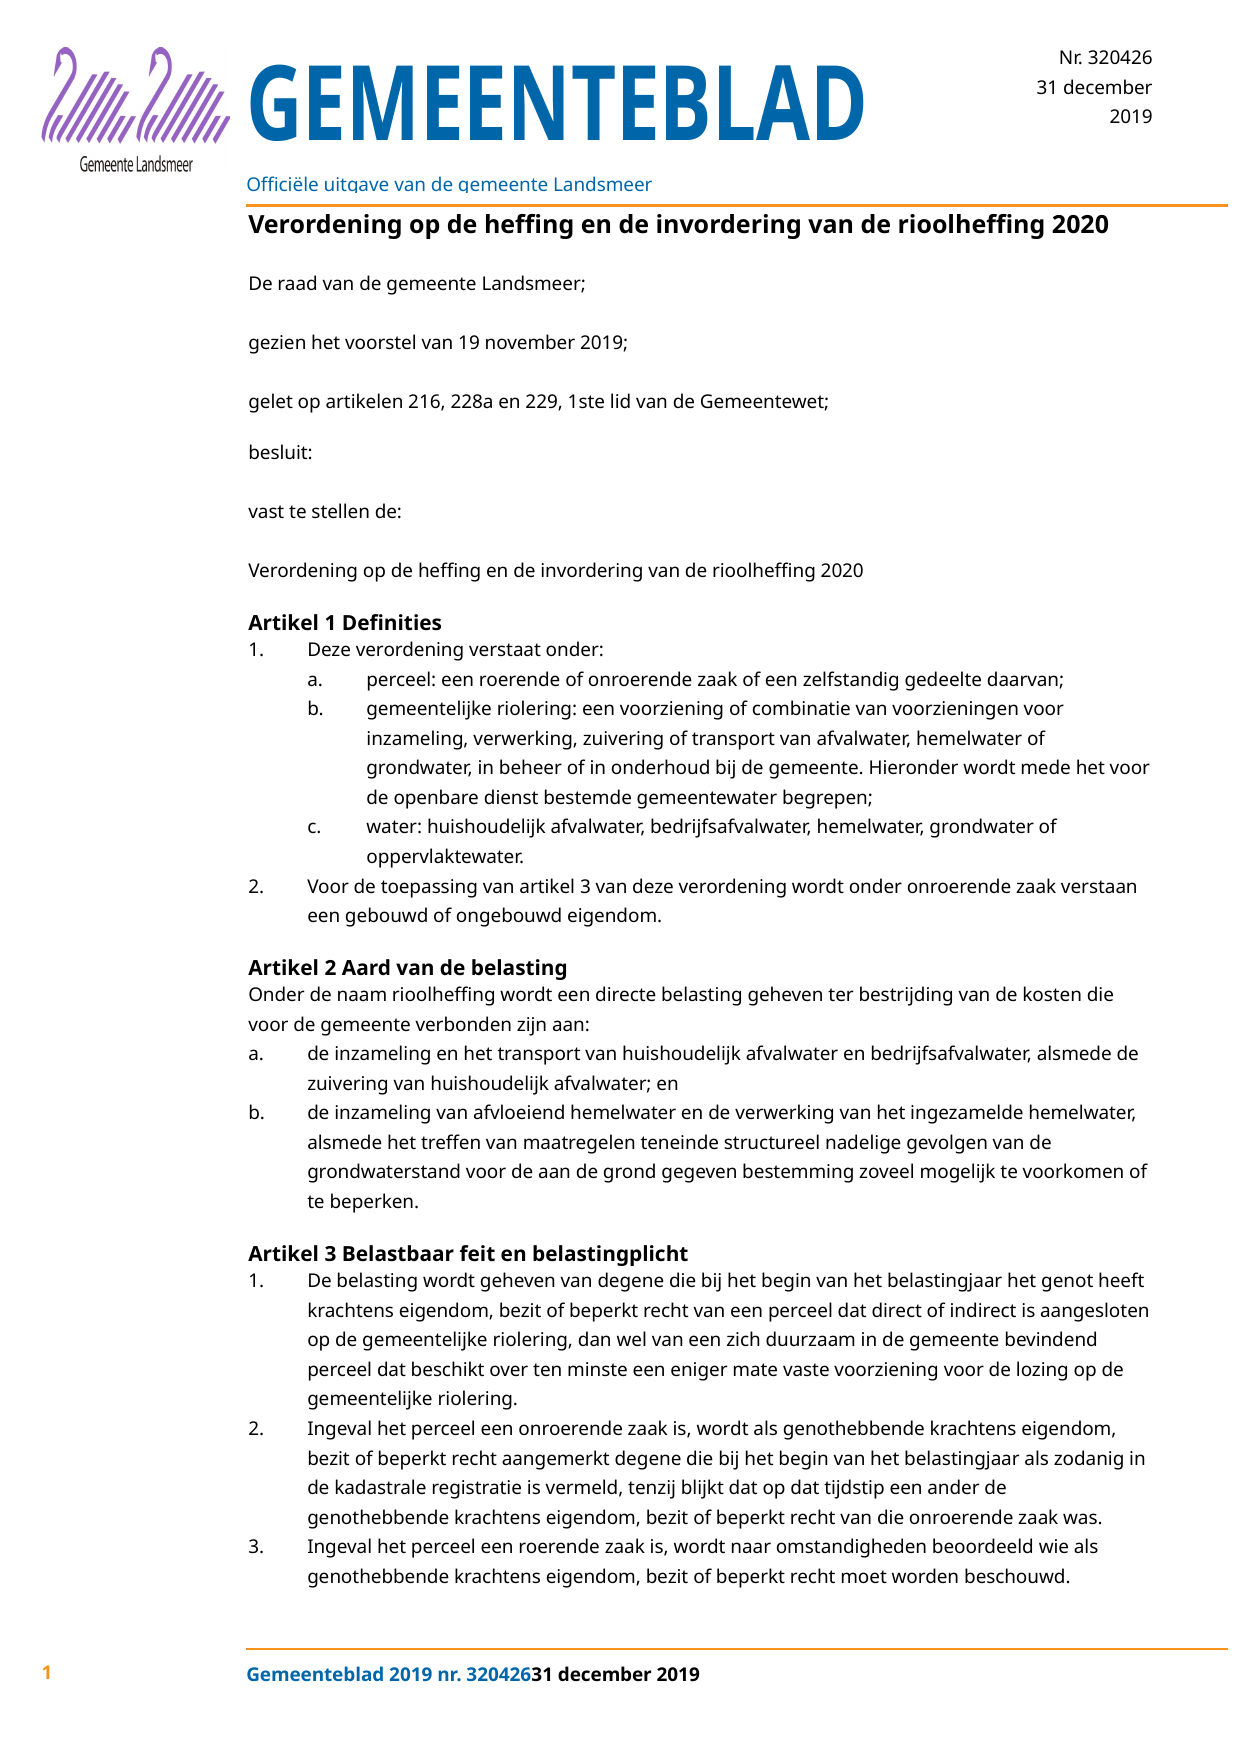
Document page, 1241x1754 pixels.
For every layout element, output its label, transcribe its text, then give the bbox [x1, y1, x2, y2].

text vast te stellen de: [248, 498, 1152, 524]
text Verordening op de heffing en de invordering van de rioolheffing 2020 [248, 207, 1152, 241]
list Voor de toepassing van artikel 3 van deze verordening wordt onder onroerende zaak verstaan een gebouwd of ongebouwd eigendom. [248, 873, 1152, 928]
list gemeentelijke riolering: een voorziening of combinatie van voorzieningen voor inzameling, verwerking, zuivering of transport van afvalwater, hemelwater of grondwater, in beheer of in onderhoud bij de gemeente. Hieronder wordt mede het voor de openbare dienst bestemde gemeentewater begrepen; [307, 695, 1152, 810]
list water: huishoudelijk afvalwater, bedrijfsafvalwater, hemelwater, grondwater of oppervlaktewater. [307, 814, 1152, 869]
text gezien het voorstel van 19 november 2019; [248, 329, 1152, 355]
text Onder de naam rioolheffing wordt een directe belasting geheven ter bestrijding van de kosten die voor de gemeente verbonden zijn aan: [248, 981, 1152, 1037]
text Artikel 2 Aard van de belasting [248, 953, 1152, 981]
list De belasting wordt geheven van degene die bij het begin van het belastingjaar het genot heeft krachtens eigendom, bezit of beperkt recht van een perceel dat direct of indirect is aangesloten op de gemeentelijke riolering, dan wel van een zich duurzaam in de gemeente bevindend perceel dat beschikt over ten minste een eniger mate vaste voorziening voor de lozing op de gemeentelijke riolering. [248, 1267, 1152, 1411]
list perceel: een roerende of onroerende zaak of een zelfstandig gedeelte daarvan; [307, 666, 1152, 691]
list de inzameling van afvloeiend hemelwater en de verwerking van het ingezamelde hemelwater, alsmede het treffen van maatregelen teneinde structureel nadelige gevolgen van de grondwaterstand voor de aan de grond gegeven bestemming zoveel mogelijk te voorkomen of te beperken. [248, 1099, 1152, 1214]
list de inzameling en het transport van huishoudelijk afvalwater en bedrijfsafvalwater, alsmede de zuivering van huishoudelijk afvalwater; en [248, 1040, 1152, 1096]
text Artikel 3 Belastbaar feit en belastingplicht [248, 1239, 1152, 1267]
text besluit: [248, 439, 1152, 465]
text gelet op artikelen 216, 228a en 229, 1ste lid van de Gemeentewet; [248, 389, 1152, 414]
text De raad van de gemeente Landsmeer; [248, 270, 1152, 296]
list Ingeval het perceel een onroerende zaak is, wordt als genothebbende krachtens eigendom, bezit of beperkt recht aangemerkt degene die bij het begin van het belastingjaar als zodanig in de kadastrale registratie is vermeld, tenzij blijkt dat op dat tijdstip een ander de genothebbende krachtens eigendom, bezit of beperkt recht van die onroerende zaak was. [248, 1415, 1152, 1529]
picture [41, 47, 231, 172]
text Artikel 1 Definities [248, 608, 1152, 636]
text Verordening op de heffing en de invordering van de rioolheffing 2020 [248, 557, 1152, 583]
list Deze verordening verstaat onder: [248, 636, 1152, 662]
list Ingeval het perceel een roerende zaak is, wordt naar omstandigheden beoordeeld wie als genothebbende krachtens eigendom, bezit of beperkt recht moet worden beschouwd. [248, 1533, 1152, 1589]
